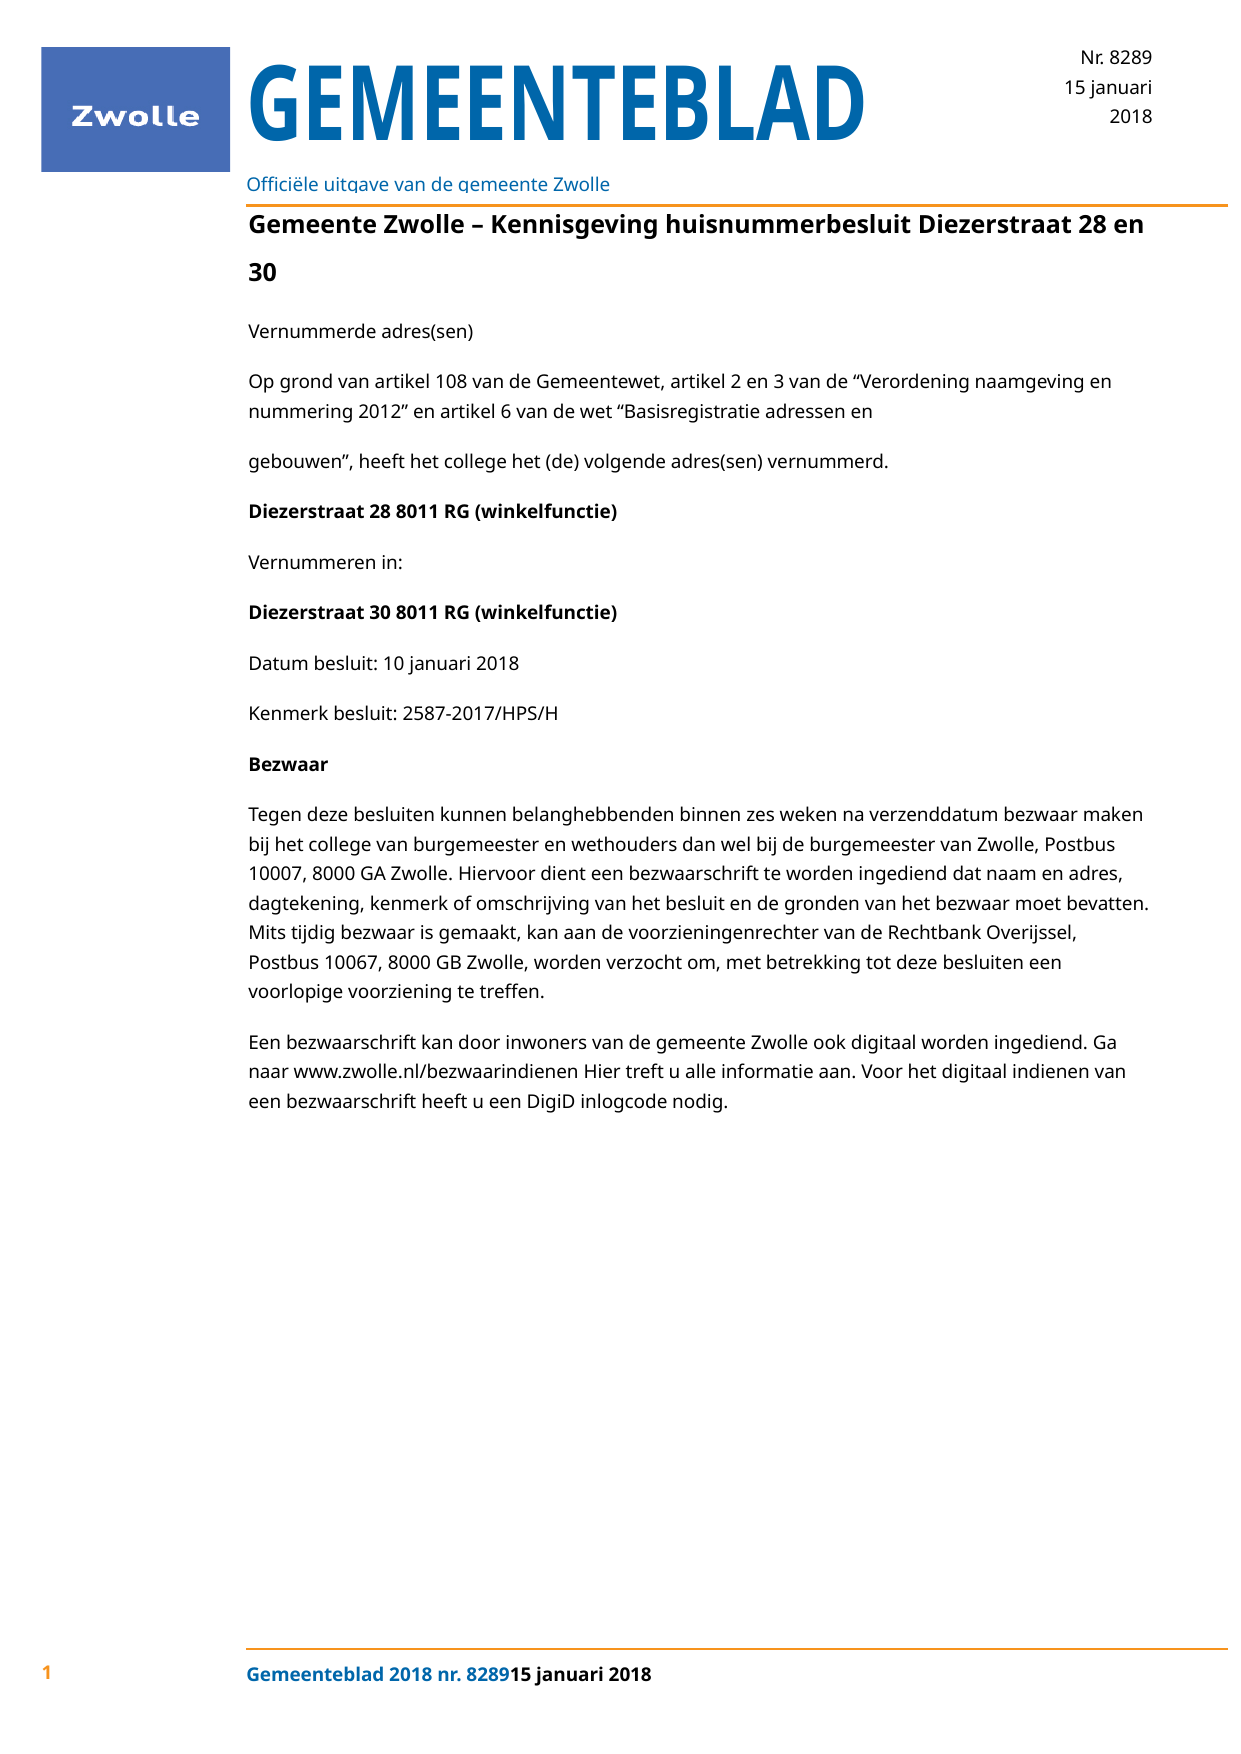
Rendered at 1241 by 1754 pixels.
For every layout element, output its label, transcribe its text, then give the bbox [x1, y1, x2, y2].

text Kenmerk besluit: 2587-2017/HPS/H [248, 700, 1152, 726]
picture [41, 47, 231, 172]
text Een bezwaarschrift kan door inwoners van de gemeente Zwolle ook digitaal worden ingediend. Ga naar www.zwolle.nl/bezwaarindienen Hier treft u alle informatie aan. Voor het digitaal indienen van een bezwaarschrift heeft u een DigiD inlogcode nodig. [248, 1029, 1152, 1114]
text Vernummeren in: [248, 549, 1152, 575]
text Bezwaar [248, 751, 1152, 777]
text Diezerstraat 30 8011 RG (winkelfunctie) [248, 599, 1152, 625]
text Diezerstraat 28 8011 RG (winkelfunctie) [248, 499, 1152, 524]
text Vernummerde adres(sen) [248, 318, 1152, 344]
text gebouwen”, heeft het college het (de) volgende adres(sen) vernummerd. [248, 448, 1152, 474]
text Gemeente Zwolle – Kennisgeving huisnummerbesluit Diezerstraat 28 en 30 [248, 207, 1152, 288]
text Tegen deze besluiten kunnen belanghebbenden binnen zes weken na verzenddatum bezwaar maken bij het college van burgemeester en wethouders dan wel bij de burgemeester van Zwolle, Postbus 10007, 8000 GA Zwolle. Hiervoor dient een bezwaarschrift te worden ingediend dat naam en adres, dagtekening, kenmerk of omschrijving van het besluit en de gronden van het bezwaar moet bevatten. Mits tijdig bezwaar is gemaakt, kan aan de voorzieningenrechter van de Rechtbank Overijssel, Postbus 10067, 8000 GB Zwolle, worden verzocht om, met betrekking tot deze besluiten een voorlopige voorziening te treffen. [248, 801, 1152, 1004]
text Op grond van artikel 108 van de Gemeentewet, artikel 2 en 3 van de “Verordening naamgeving en nummering 2012” en artikel 6 van de wet “Basisregistratie adressen en [248, 368, 1152, 424]
text Datum besluit: 10 januari 2018 [248, 650, 1152, 676]
